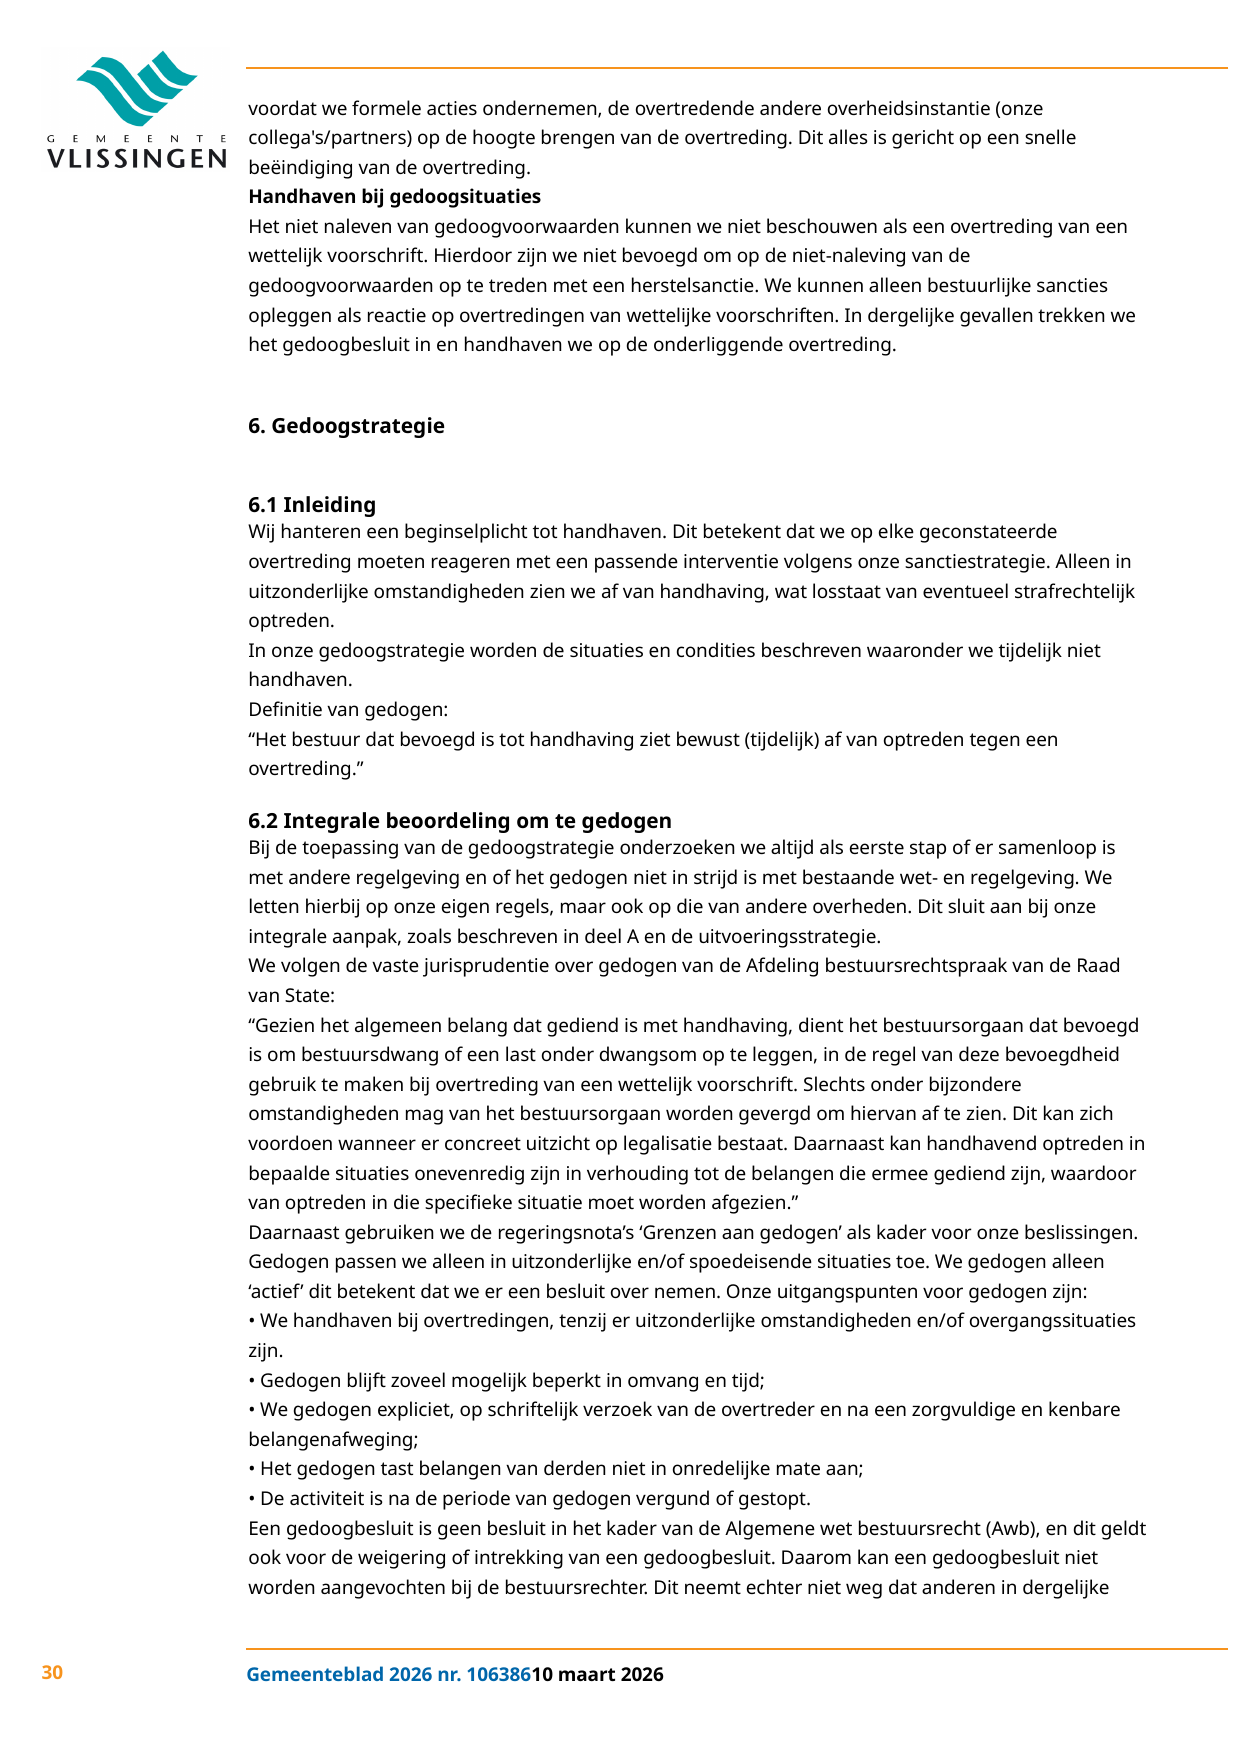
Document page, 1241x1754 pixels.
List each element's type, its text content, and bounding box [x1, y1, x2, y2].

text Handhaven bij gedoogsituaties [248, 183, 1152, 209]
picture [41, 47, 231, 172]
text 6.2 Integrale beoordeling om te gedogen [248, 806, 1152, 834]
text We volgen de vaste jurisprudentie over gedogen van de Afdeling bestuursrechtspraak van de Raad van State: [248, 953, 1152, 1008]
text • We gedogen expliciet, op schriftelijk verzoek van de overtreder en na een zorgvuldige en kenbare belangenafweging; [248, 1396, 1152, 1452]
text “Het bestuur dat bevoegd is tot handhaving ziet bewust (tijdelijk) af van optreden tegen een overtreding.” [248, 726, 1152, 781]
text Gedogen passen we alleen in uitzonderlijke en/of spoedeisende situaties toe. We gedogen alleen ‘actief’ dit betekent dat we er een besluit over nemen. Onze uitgangspunten voor gedogen zijn: [248, 1248, 1152, 1304]
text “Gezien het algemeen belang dat gediend is met handhaving, dient het bestuursorgaan dat bevoegd is om bestuursdwang of een last onder dwangsom op te leggen, in de regel van deze bevoegdheid gebruik te maken bij overtreding van een wettelijk voorschrift. Slechts onder bijzondere omstandigheden mag van het bestuursorgaan worden gevergd om hiervan af te zien. Dit kan zich voordoen wanneer er concreet uitzicht op legalisatie bestaat. Daarnaast kan handhavend optreden in bepaalde situaties onevenredig zijn in verhouding tot de belangen die ermee gediend zijn, waardoor van optreden in die specifieke situatie moet worden afgezien.” [248, 1012, 1152, 1215]
text In onze gedoogstrategie worden de situaties en condities beschreven waaronder we tijdelijk niet handhaven. [248, 637, 1152, 692]
text • Gedogen blijft zoveel mogelijk beperkt in omvang en tijd; [248, 1367, 1152, 1392]
text Bij de toepassing van de gedoogstrategie onderzoeken we altijd als eerste stap of er samenloop is met andere regelgeving en of het gedogen niet in strijd is met bestaande wet- en regelgeving. We letten hierbij op onze eigen regels, maar ook op die van andere overheden. Dit sluit aan bij onze integrale aanpak, zoals beschreven in deel A en de uitvoeringsstrategie. [248, 834, 1152, 949]
text • De activiteit is na de periode van gedogen vergund of gestopt. [248, 1485, 1152, 1511]
text • Het gedogen tast belangen van derden niet in onredelijke mate aan; [248, 1456, 1152, 1481]
text Het niet naleven van gedoogvoorwaarden kunnen we niet beschouwen als een overtreding van een wettelijk voorschrift. Hierdoor zijn we niet bevoegd om op de niet-naleving van de gedoogvoorwaarden op te treden met een herstelsanctie. We kunnen alleen bestuurlijke sancties opleggen als reactie op overtredingen van wettelijke voorschriften. In dergelijke gevallen trekken we het gedoogbesluit in en handhaven we op de onderliggende overtreding. [248, 213, 1152, 357]
text Wij hanteren een beginselplicht tot handhaven. Dit betekent dat we op elke geconstateerde overtreding moeten reageren met een passende interventie volgens onze sanctiestrategie. Alleen in uitzonderlijke omstandigheden zien we af van handhaving, wat losstaat van eventueel strafrechtelijk optreden. [248, 519, 1152, 633]
text voordat we formele acties ondernemen, de overtredende andere overheidsinstantie (onze collega's/partners) op de hoogte brengen van de overtreding. Dit alles is gericht op een snelle beëindiging van de overtreding. [248, 95, 1152, 180]
text Daarnaast gebruiken we de regeringsnota’s ‘Grenzen aan gedogen’ als kader voor onze beslissingen. [248, 1219, 1152, 1244]
text Definitie van gedogen: [248, 696, 1152, 722]
text Een gedoogbesluit is geen besluit in het kader van de Algemene wet bestuursrecht (Awb), en dit geldt ook voor de weigering of intrekking van een gedoogbesluit. Daarom kan een gedoogbesluit niet worden aangevochten bij de bestuursrechter. Dit neemt echter niet weg dat anderen in dergelijke [248, 1515, 1152, 1599]
text 6. Gedoogstrategie [248, 411, 1152, 440]
text • We handhaven bij overtredingen, tenzij er uitzonderlijke omstandigheden en/of overgangssituaties zijn. [248, 1308, 1152, 1363]
text 6.1 Inleiding [248, 490, 1152, 519]
